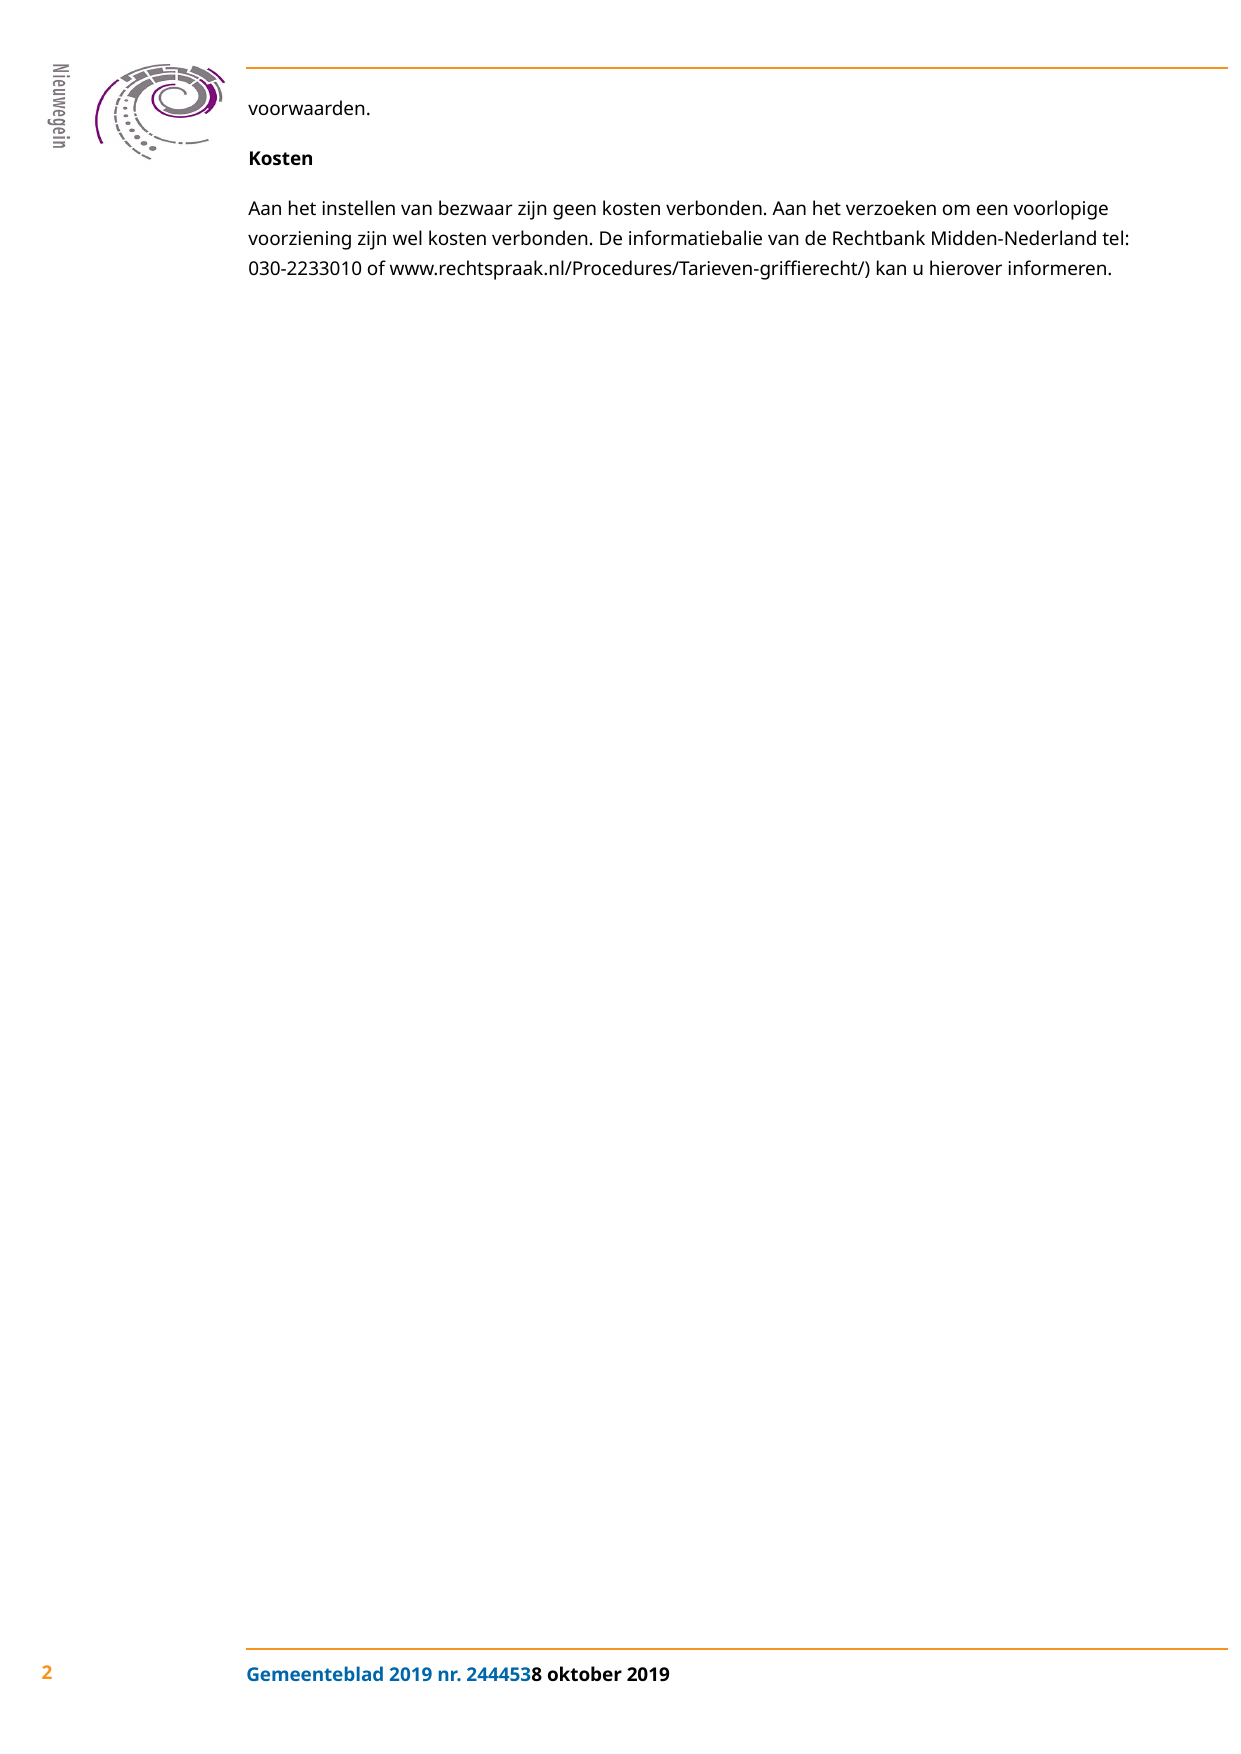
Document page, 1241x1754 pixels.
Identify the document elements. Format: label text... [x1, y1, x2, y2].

picture [41, 47, 231, 172]
text Aan het instellen van bezwaar zijn geen kosten verbonden. Aan het verzoeken om een voorlopige voorziening zijn wel kosten verbonden. De informatiebalie van de Rechtbank Midden-Nederland tel: 030-2233010 of www.rechtspraak.nl/Procedures/Tarieven-griffierecht/) kan u hierover informeren. [248, 196, 1152, 281]
text voorwaarden. [248, 95, 1152, 121]
text Kosten [248, 145, 1152, 171]
